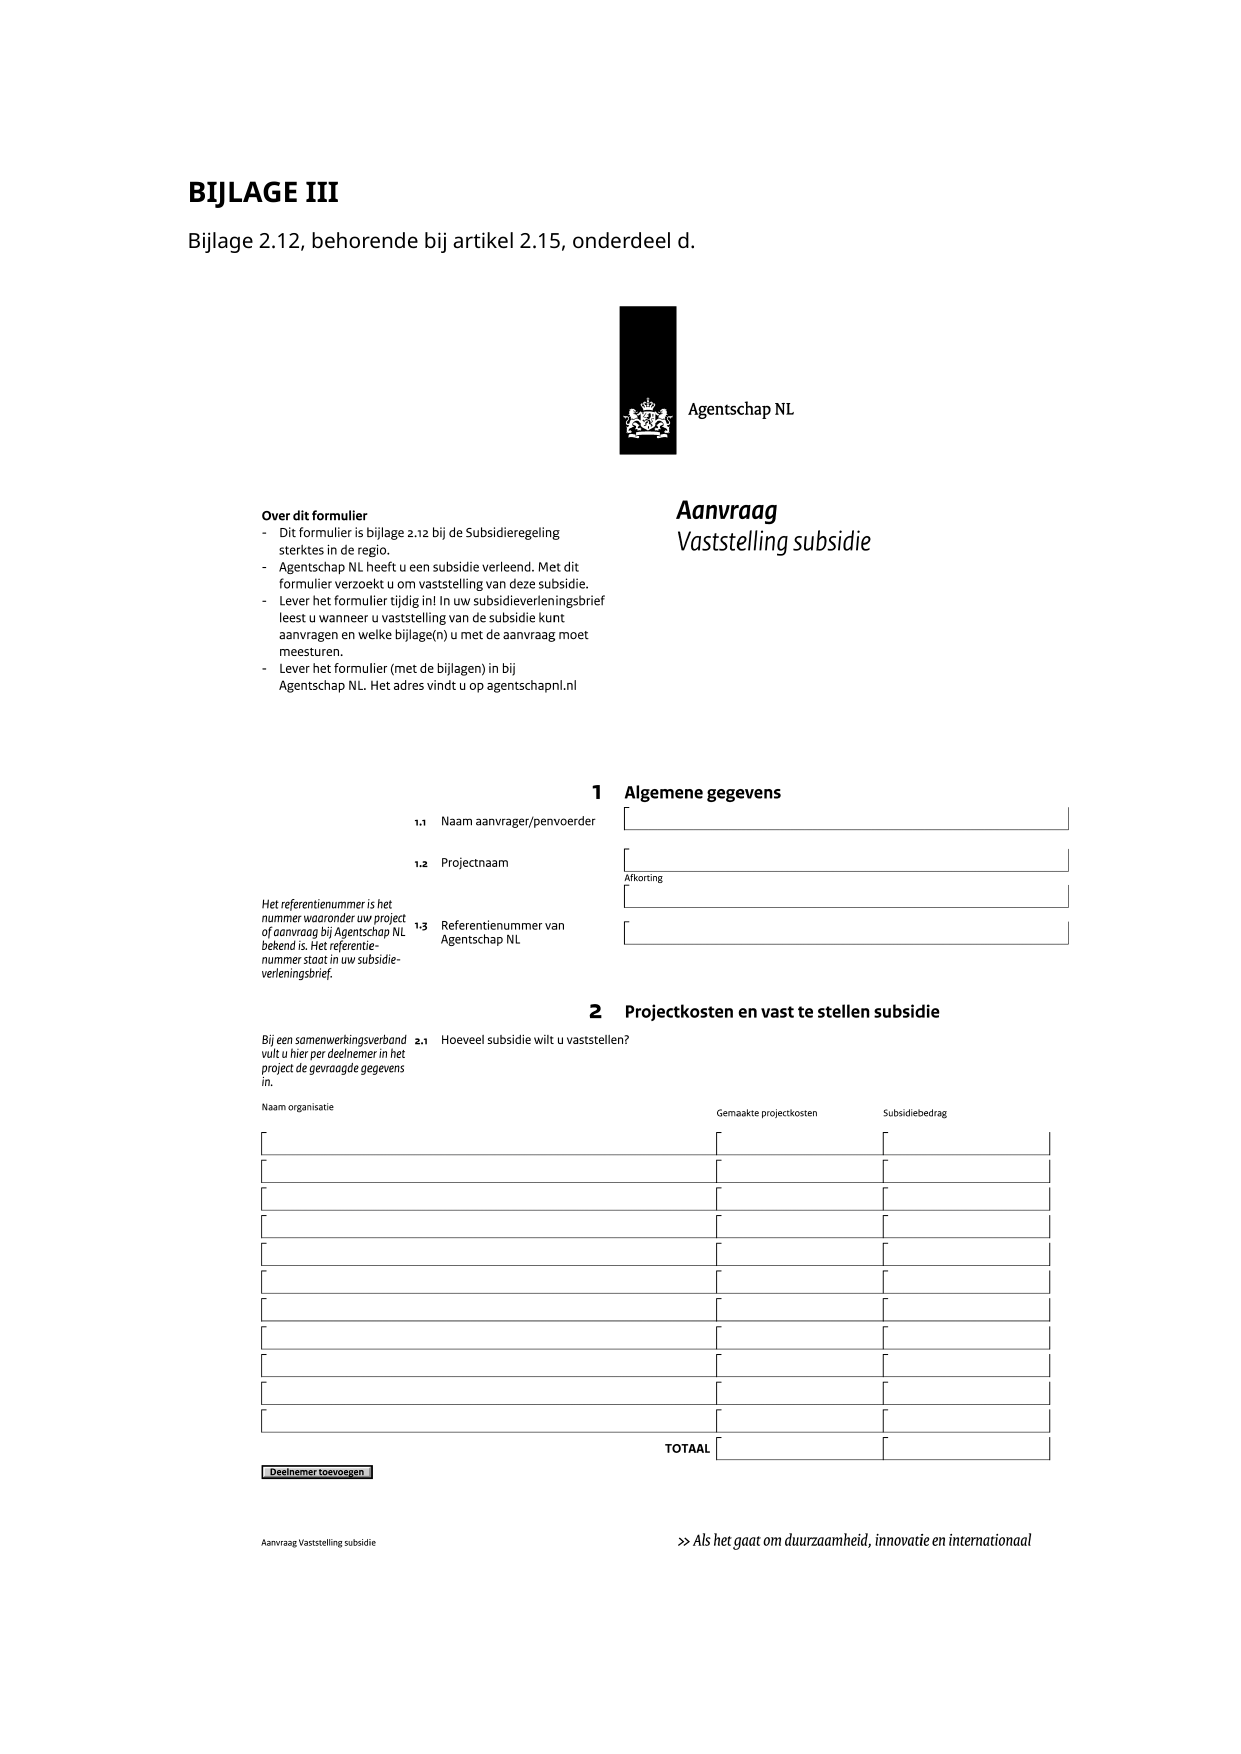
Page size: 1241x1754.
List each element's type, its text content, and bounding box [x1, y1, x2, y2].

picture [187, 284, 1105, 1581]
text Bijlage 2.12, behorende bij artikel 2.15, onderdeel d. [187, 226, 1053, 254]
subtitle BIJLAGE III [187, 172, 1053, 211]
